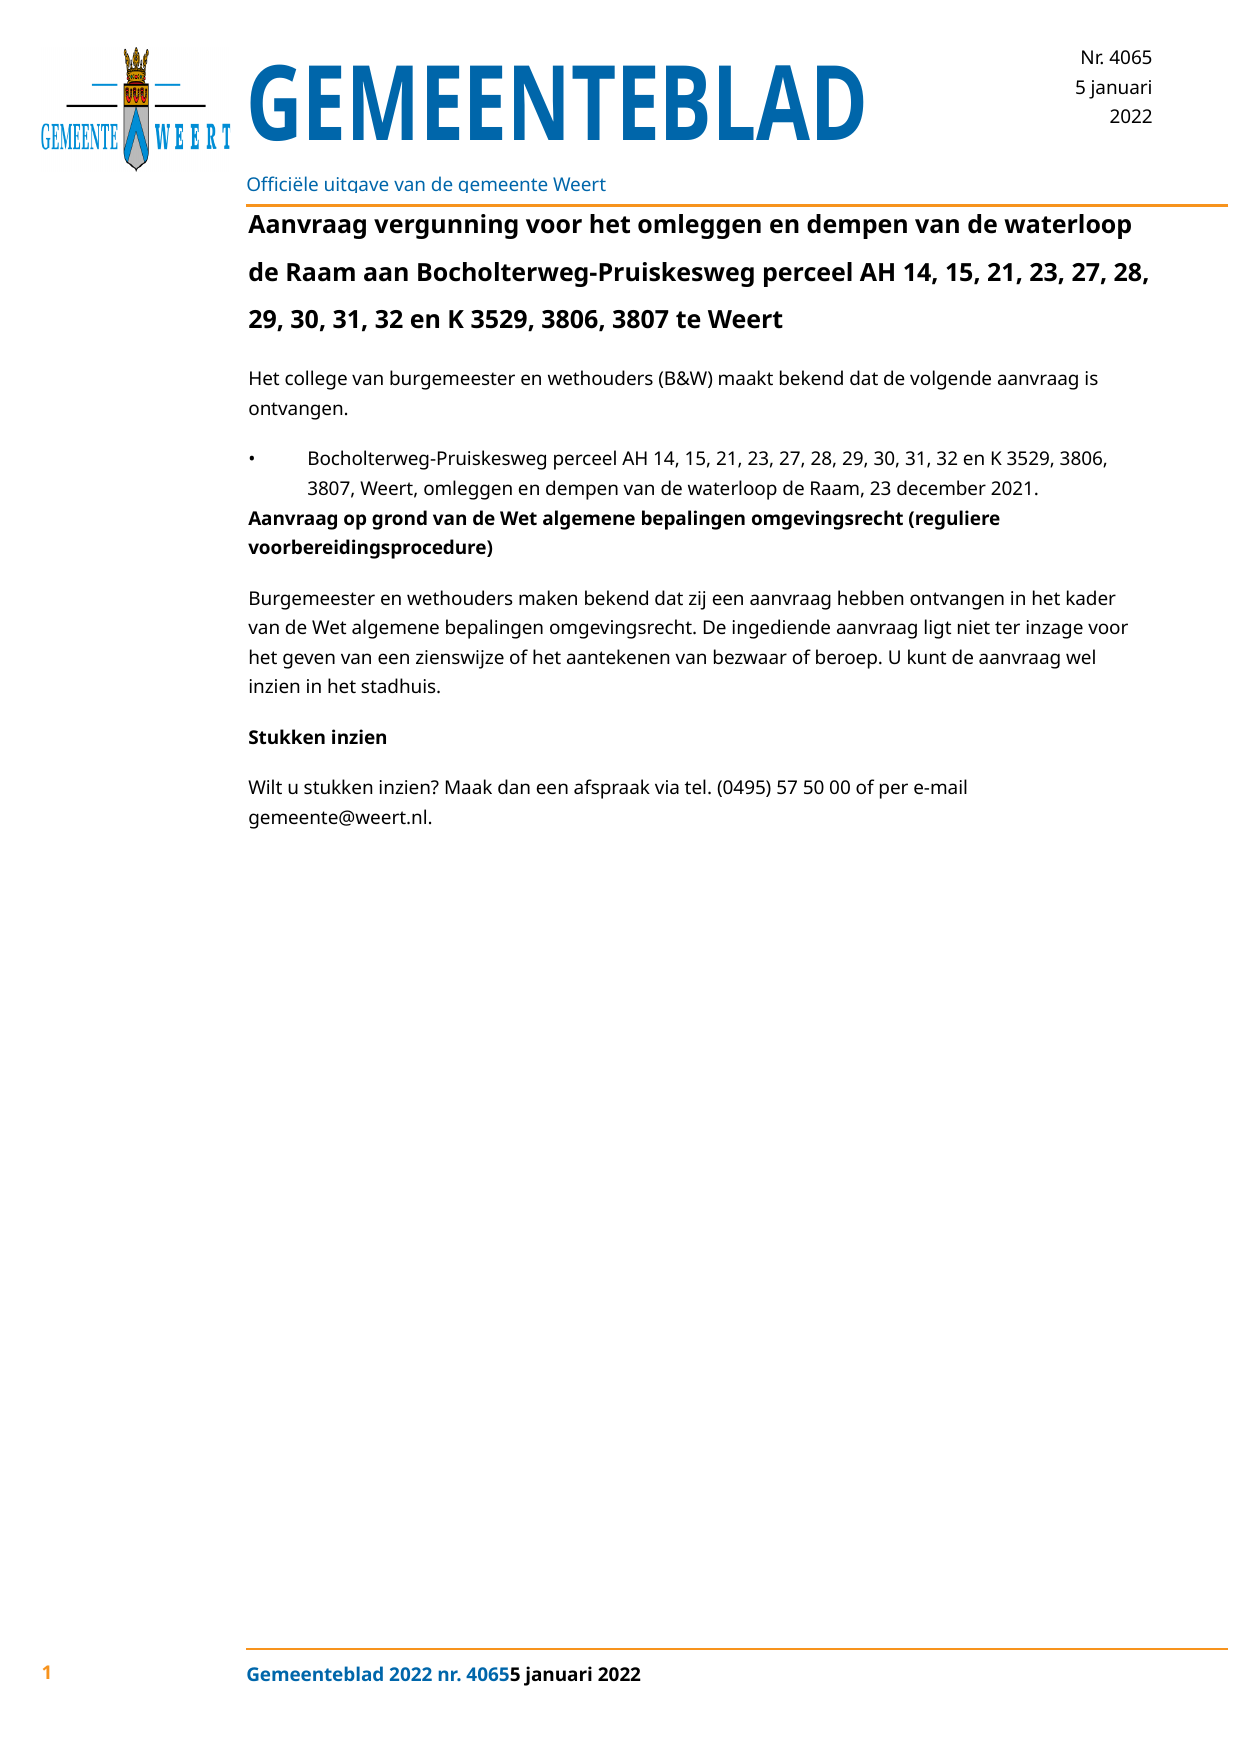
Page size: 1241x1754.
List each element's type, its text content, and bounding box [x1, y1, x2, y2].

list Bocholterweg-Pruiskesweg perceel AH 14, 15, 21, 23, 27, 28, 29, 30, 31, 32 en K 3529, 3806, 3807, Weert, omleggen en dempen van de waterloop de Raam, 23 december 2021. [248, 446, 1152, 501]
picture [41, 47, 231, 172]
text Burgemeester en wethouders maken bekend dat zij een aanvraag hebben ontvangen in het kader van de Wet algemene bepalingen omgevingsrecht. De ingediende aanvraag ligt niet ter inzage voor het geven van een zienswijze of het aantekenen van bezwaar of beroep. U kunt de aanvraag wel inzien in het stadhuis. [248, 585, 1152, 699]
text Aanvraag vergunning voor het omleggen en dempen van de waterloop de Raam aan Bocholterweg-Pruiskesweg perceel AH 14, 15, 21, 23, 27, 28, 29, 30, 31, 32 en K 3529, 3806, 3807 te Weert [248, 207, 1152, 336]
text Het college van burgemeester en wethouders (B&W) maakt bekend dat de volgende aanvraag is ontvangen. [248, 366, 1152, 421]
text Wilt u stukken inzien? Maak dan een afspraak via tel. (0495) 57 50 00 of per e-mail gemeente@weert.nl. [248, 774, 1152, 829]
text Aanvraag op grond van de Wet algemene bepalingen omgevingsrecht (reguliere voorbereidingsprocedure) [248, 505, 1152, 560]
text Stukken inzien [248, 724, 1152, 749]
